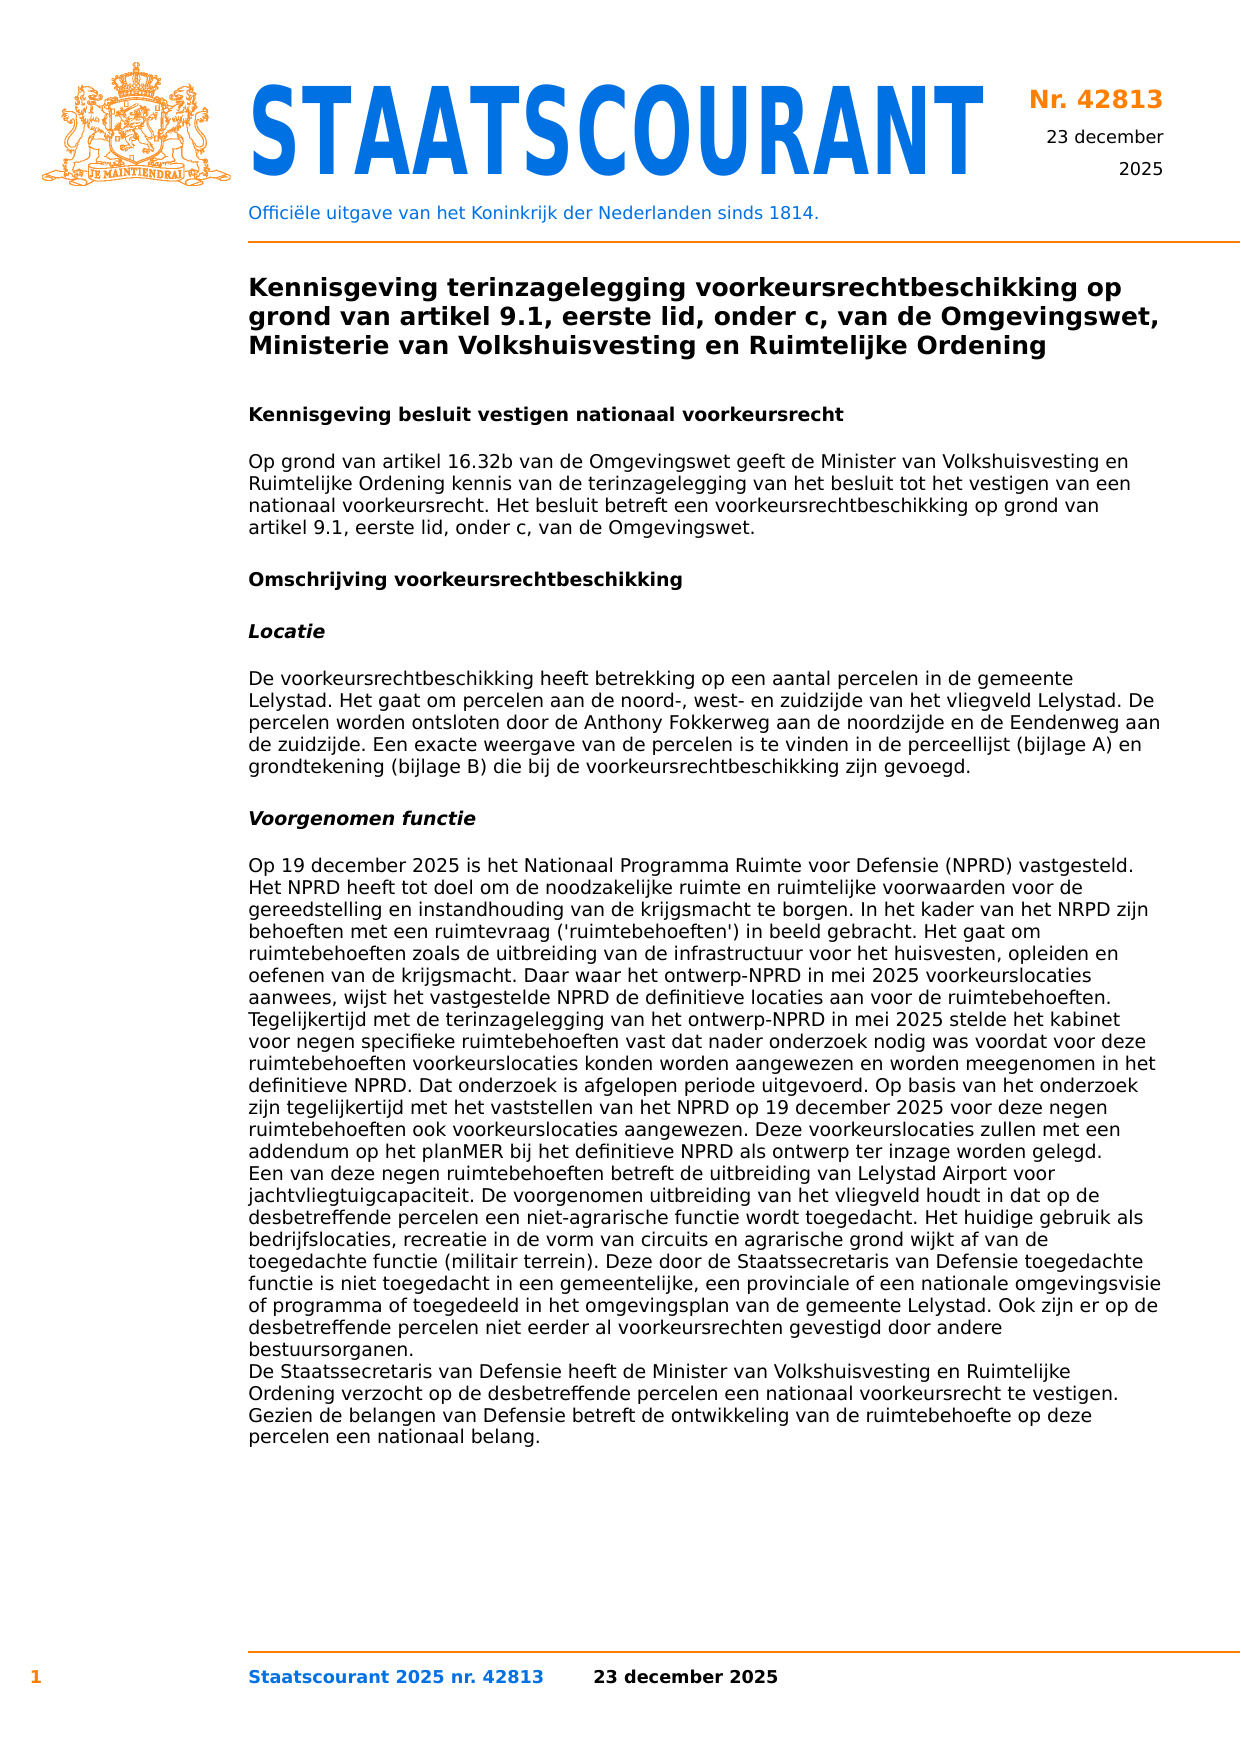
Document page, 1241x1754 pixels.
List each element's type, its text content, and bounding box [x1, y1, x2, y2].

text Tegelijkertijd met de terinzagelegging van het ontwerp-NPRD in mei 2025 stelde het kabinet voor negen specifieke ruimtebehoeften vast dat nader onderzoek nodig was voordat voor deze ruimtebehoeften voorkeurslocaties konden worden aangewezen en worden meegenomen in het definitieve NPRD. Dat onderzoek is afgelopen periode uitgevoerd. Op basis van het onderzoek zijn tegelijkertijd met het vaststellen van het NPRD op 19 december 2025 voor deze negen ruimtebehoeften ook voorkeurslocaties aangewezen. Deze voorkeurslocaties zullen met een addendum op het planMER bij het definitieve NPRD als ontwerp ter inzage worden gelegd. [248, 1009, 1163, 1163]
text Op grond van artikel 16.32b van de Omgevingswet geeft de Minister van Volkshuisvesting en Ruimtelijke Ordening kennis van de terinzagelegging van het besluit tot het vestigen van een nationaal voorkeursrecht. Het besluit betreft een voorkeursrechtbeschikking op grond van artikel 9.1, eerste lid, onder c, van de Omgevingswet. [248, 451, 1163, 539]
text Een van deze negen ruimtebehoeften betreft de uitbreiding van Lelystad Airport voor jachtvliegtuigcapaciteit. De voorgenomen uitbreiding van het vliegveld houdt in dat op de desbetreffende percelen een niet-agrarische functie wordt toegedacht. Het huidige gebruik als bedrijfslocaties, recreatie in de vorm van circuits en agrarische grond wijkt af van de toegedachte functie (militair terrein). Deze door de Staatssecretaris van Defensie toegedachte functie is niet toegedacht in een gemeentelijke, een provinciale of een nationale omgevingsvisie of programma of toegedeeld in het omgevingsplan van de gemeente Lelystad. Ook zijn er op de desbetreffende percelen niet eerder al voorkeursrechten gevestigd door andere bestuursorganen. [248, 1163, 1163, 1361]
table_header STAATSCOURANT [248, 62, 998, 203]
subtitle Kennisgeving besluit vestigen nationaal voorkeursrecht [248, 404, 1163, 426]
subtitle Kennisgeving terinzagelegging voorkeursrechtbeschikking op grond van artikel 9.1, eerste lid, onder c, van de Omgevingswet, Ministerie van Volkshuisvesting en Ruimtelijke Ordening [248, 273, 1163, 361]
subtitle Voorgenomen functie [248, 808, 1163, 830]
table_cell Officiële uitgave van het Koninkrijk der Nederlanden sinds 1814. [248, 203, 1240, 241]
subtitle Locatie [248, 621, 1163, 643]
table_cell 23 december [998, 121, 1240, 153]
picture [41, 62, 231, 186]
subtitle Omschrijving voorkeursrechtbeschikking [248, 569, 1163, 591]
text De Staatssecretaris van Defensie heeft de Minister van Volkshuisvesting en Ruimtelijke Ordening verzocht op de desbetreffende percelen een nationaal voorkeursrecht te vestigen. Gezien de belangen van Defensie betreft de ontwikkeling van de ruimtebehoefte op deze percelen een nationaal belang. [248, 1361, 1163, 1448]
table_header Nr. 42813 [998, 62, 1240, 121]
table_header [25, 62, 248, 241]
text De voorkeursrechtbeschikking heeft betrekking op een aantal percelen in de gemeente Lelystad. Het gaat om percelen aan de noord-, west- en zuidzijde van het vliegveld Lelystad. De percelen worden ontsloten door de Anthony Fokkerweg aan de noordzijde en de Eendenweg aan de zuidzijde. Een exacte weergave van de percelen is te vinden in de perceellijst (bijlage A) en grondtekening (bijlage B) die bij de voorkeursrechtbeschikking zijn gevoegd. [248, 668, 1163, 778]
text Op 19 december 2025 is het Nationaal Programma Ruimte voor Defensie (NPRD) vastgesteld. Het NPRD heeft tot doel om de noodzakelijke ruimte en ruimtelijke voorwaarden voor de gereedstelling en instandhouding van de krijgsmacht te borgen. In het kader van het NRPD zijn behoeften met een ruimtevraag ('ruimtebehoeften') in beeld gebracht. Het gaat om ruimtebehoeften zoals de uitbreiding van de infrastructuur voor het huisvesten, opleiden en oefenen van de krijgsmacht. Daar waar het ontwerp-NPRD in mei 2025 voorkeurslocaties aanwees, wijst het vastgestelde NPRD de definitieve locaties aan voor de ruimtebehoeften. [248, 855, 1163, 1009]
table_cell 2025 [998, 153, 1240, 203]
